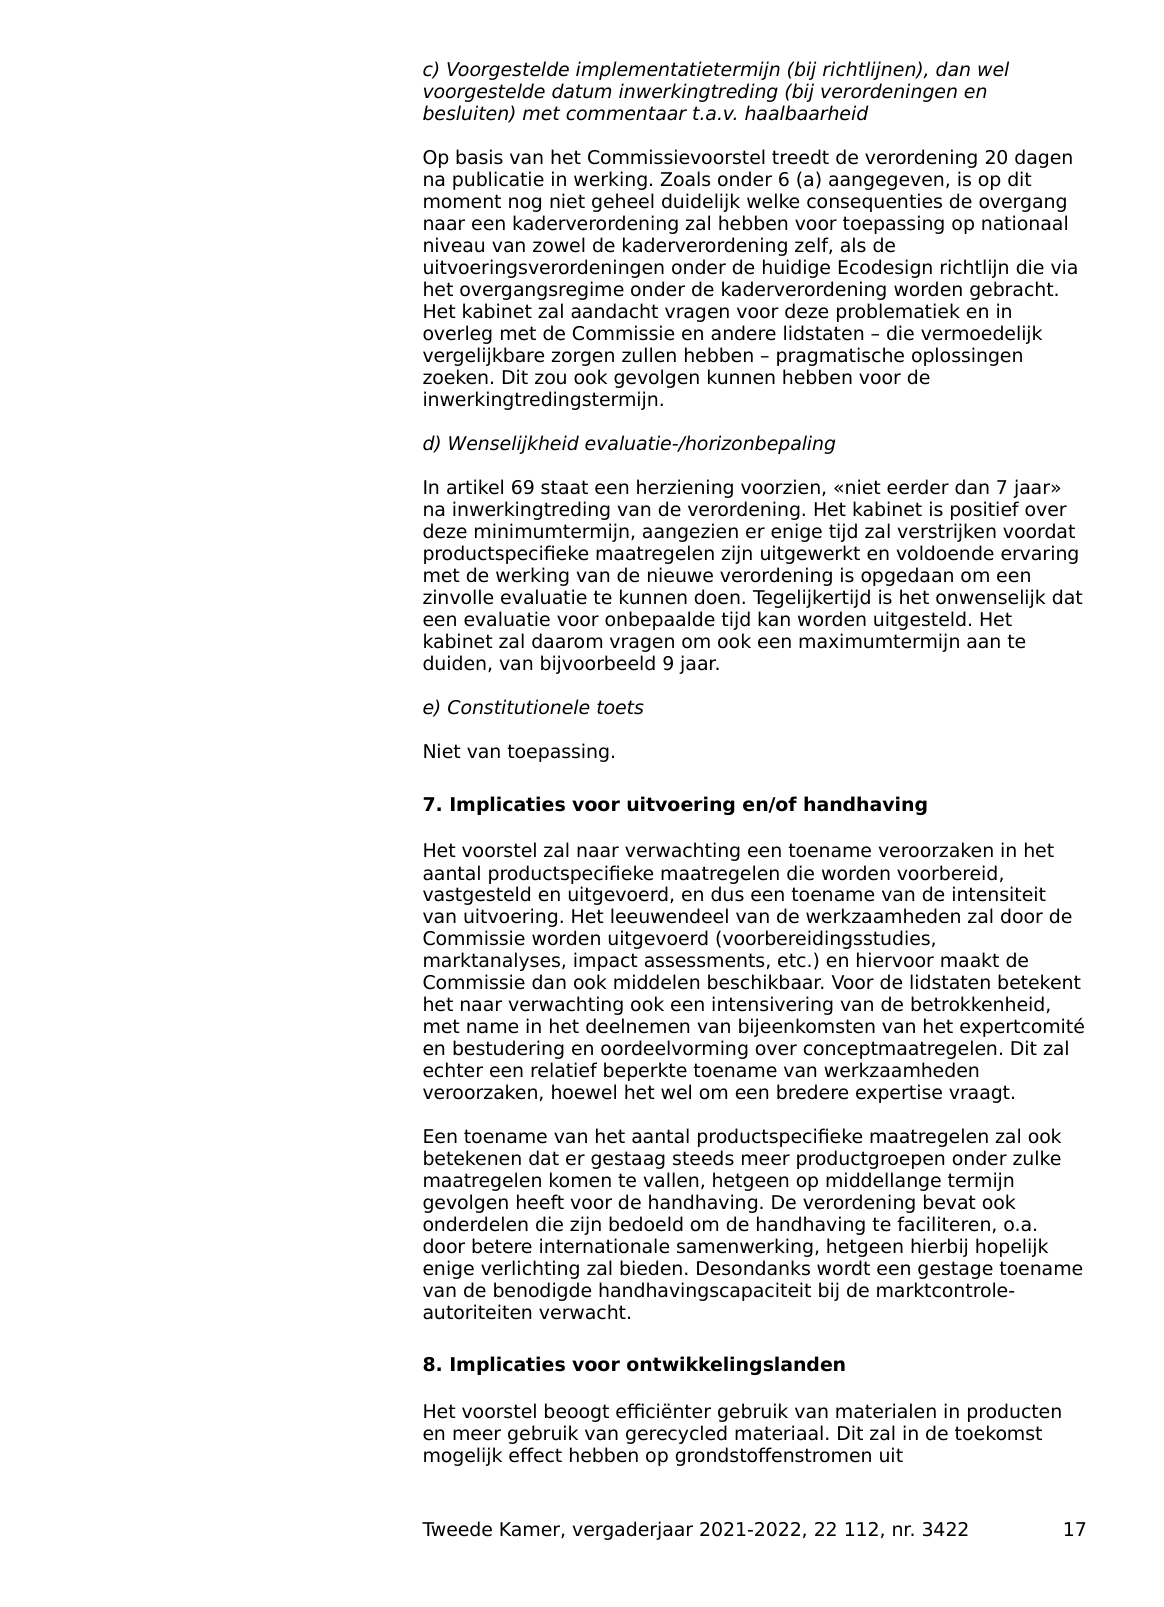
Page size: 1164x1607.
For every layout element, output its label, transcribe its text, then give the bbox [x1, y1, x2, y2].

text Een toename van het aantal productspecifieke maatregelen zal ook betekenen dat er gestaag steeds meer productgroepen onder zulke maatregelen komen te vallen, hetgeen op middellange termijn gevolgen heeft voor de handhaving. De verordening bevat ook onderdelen die zijn bedoeld om de handhaving te faciliteren, o.a. door betere internationale samenwerking, hetgeen hierbij hopelijk enige verlichting zal bieden. Desondanks wordt een gestage toename van de benodigde handhavingscapaciteit bij de marktcontrole-autoriteiten verwacht. [422, 1126, 1087, 1324]
subtitle c) Voorgestelde implementatietermijn (bij richtlijnen), dan wel voorgestelde datum inwerkingtreding (bij verordeningen en besluiten) met commentaar t.a.v. haalbaarheid [422, 59, 1087, 125]
text Op basis van het Commissievoorstel treedt de verordening 20 dagen na publicatie in werking. Zoals onder 6 (a) aangegeven, is op dit moment nog niet geheel duidelijk welke consequenties de overgang naar een kaderverordening zal hebben voor toepassing op nationaal niveau van zowel de kaderverordening zelf, als de uitvoeringsverordeningen onder de huidige Ecodesign richtlijn die via het overgangsregime onder de kaderverordening worden gebracht. Het kabinet zal aandacht vragen voor deze problematiek en in overleg met de Commissie en andere lidstaten – die vermoedelijk vergelijkbare zorgen zullen hebben – pragmatische oplossingen zoeken. Dit zou ook gevolgen kunnen hebben voor de inwerkingtredingstermijn. [422, 147, 1087, 411]
text Het voorstel zal naar verwachting een toename veroorzaken in het aantal productspecifieke maatregelen die worden voorbereid, vastgesteld en uitgevoerd, en dus een toename van de intensiteit van uitvoering. Het leeuwendeel van de werkzaamheden zal door de Commissie worden uitgevoerd (voorbereidingsstudies, marktanalyses, impact assessments, etc.) en hiervoor maakt de Commissie dan ook middelen beschikbaar. Voor de lidstaten betekent het naar verwachting ook een intensivering van de betrokkenheid, met name in het deelnemen van bijeenkomsten van het expertcomité en bestudering en oordeelvorming over conceptmaatregelen. Dit zal echter een relatief beperkte toename van werkzaamheden veroorzaken, hoewel het wel om een bredere expertise vraagt. [422, 840, 1087, 1104]
subtitle d) Wenselijkheid evaluatie-/horizonbepaling [422, 433, 1087, 455]
text In artikel 69 staat een herziening voorzien, «niet eerder dan 7 jaar» na inwerkingtreding van de verordening. Het kabinet is positief over deze minimumtermijn, aangezien er enige tijd zal verstrijken voordat productspecifieke maatregelen zijn uitgewerkt en voldoende ervaring met de werking van de nieuwe verordening is opgedaan om een zinvolle evaluatie te kunnen doen. Tegelijkertijd is het onwenselijk dat een evaluatie voor onbepaalde tijd kan worden uitgesteld. Het kabinet zal daarom vragen om ook een maximumtermijn aan te duiden, van bijvoorbeeld 9 jaar. [422, 477, 1087, 675]
subtitle 7. Implicaties voor uitvoering en/of handhaving [422, 793, 1087, 815]
text Niet van toepassing. [422, 741, 1087, 763]
subtitle e) Constitutionele toets [422, 697, 1087, 719]
text Het voorstel beoogt efficiënter gebruik van materialen in producten en meer gebruik van gerecycled materiaal. Dit zal in de toekomst mogelijk effect hebben op grondstoffenstromen uit [422, 1401, 1087, 1467]
subtitle 8. Implicaties voor ontwikkelingslanden [422, 1354, 1087, 1376]
